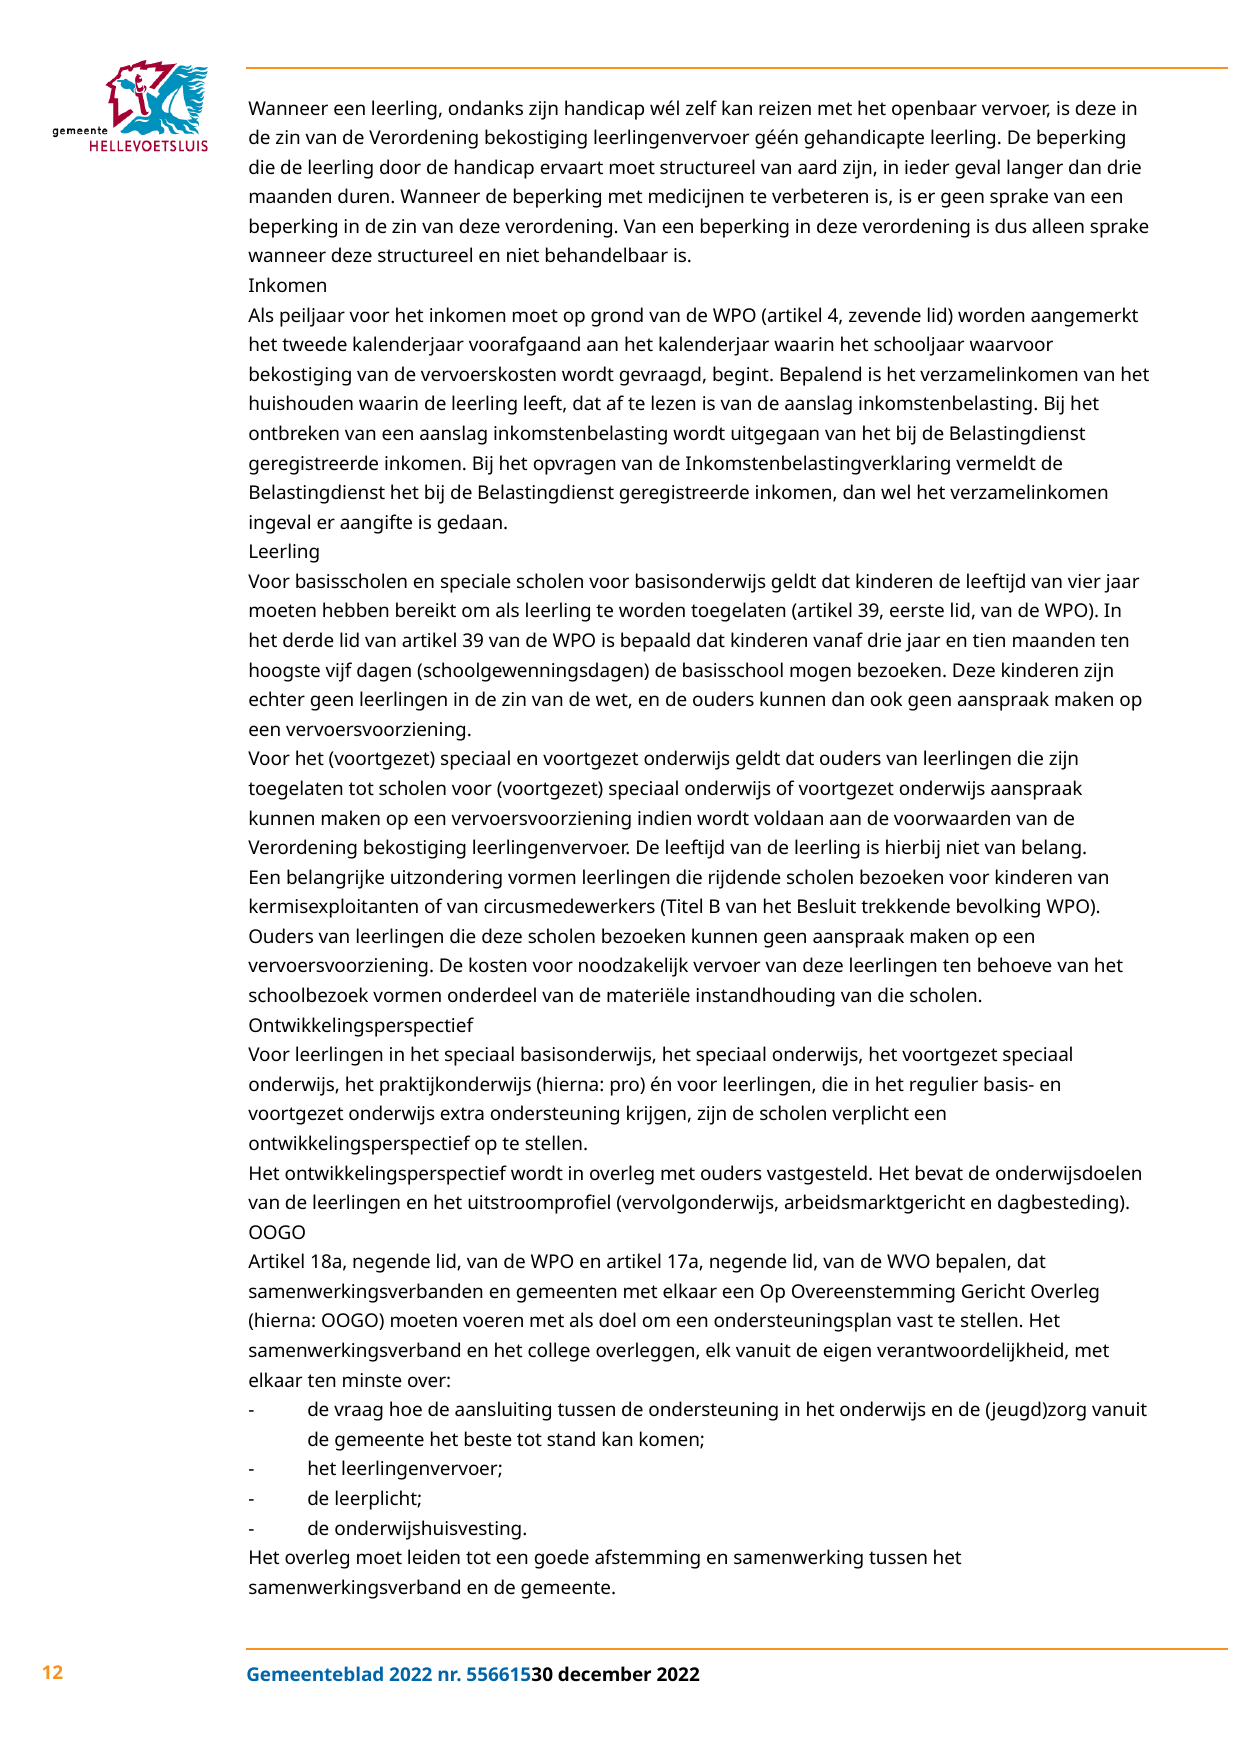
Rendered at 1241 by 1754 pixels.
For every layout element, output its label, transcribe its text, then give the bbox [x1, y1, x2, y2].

text Een belangrijke uitzondering vormen leerlingen die rijdende scholen bezoeken voor kinderen van kermisexploitanten of van circusmedewerkers (Titel B van het Besluit trekkende bevolking WPO). Ouders van leerlingen die deze scholen bezoeken kunnen geen aanspraak maken op een vervoersvoorziening. De kosten voor noodzakelijk vervoer van deze leerlingen ten behoeve van het schoolbezoek vormen onderdeel van de materiële instandhouding van die scholen. [248, 864, 1152, 1008]
list de leerplicht; [248, 1485, 1152, 1511]
text Leerling [248, 538, 1152, 564]
list de vraag hoe de aansluiting tussen de ondersteuning in het onderwijs en de (jeugd)zorg vanuit de gemeente het beste tot stand kan komen; [248, 1396, 1152, 1452]
text Ontwikkelingsperspectief [248, 1012, 1152, 1038]
list het leerlingenvervoer; [248, 1456, 1152, 1481]
text Het ontwikkelingsperspectief wordt in overleg met ouders vastgesteld. Het bevat de onderwijsdoelen van de leerlingen en het uitstroomprofiel (vervolgonderwijs, arbeidsmarktgericht en dagbesteding). [248, 1160, 1152, 1215]
text Voor leerlingen in het speciaal basisonderwijs, het speciaal onderwijs, het voortgezet speciaal onderwijs, het praktijkonderwijs (hierna: pro) én voor leerlingen, die in het regulier basis- en voortgezet onderwijs extra ondersteuning krijgen, zijn de scholen verplicht een ontwikkelingsperspectief op te stellen. [248, 1041, 1152, 1156]
text Artikel 18a, negende lid, van de WPO en artikel 17a, negende lid, van de WVO bepalen, dat samenwerkingsverbanden en gemeenten met elkaar een Op Overeenstemming Gericht Overleg (hierna: OOGO) moeten voeren met als doel om een ondersteuningsplan vast te stellen. Het samenwerkingsverband en het college overleggen, elk vanuit de eigen verantwoordelijkheid, met elkaar ten minste over: [248, 1248, 1152, 1393]
text Voor het (voortgezet) speciaal en voortgezet onderwijs geldt dat ouders van leerlingen die zijn toegelaten tot scholen voor (voortgezet) speciaal onderwijs of voortgezet onderwijs aanspraak kunnen maken op een vervoersvoorziening indien wordt voldaan aan de voorwaarden van de Verordening bekostiging leerlingenvervoer. De leeftijd van de leerling is hierbij niet van belang. [248, 746, 1152, 860]
text Als peiljaar voor het inkomen moet op grond van de WPO (artikel 4, zevende lid) worden aangemerkt het tweede kalenderjaar voorafgaand aan het kalenderjaar waarin het schooljaar waarvoor bekostiging van de vervoerskosten wordt gevraagd, begint. Bepalend is het verzamelinkomen van het huishouden waarin de leerling leeft, dat af te lezen is van de aanslag inkomstenbelasting. Bij het ontbreken van een aanslag inkomstenbelasting wordt uitgegaan van het bij de Belastingdienst geregistreerde inkomen. Bij het opvragen van de Inkomstenbelastingverklaring vermeldt de Belastingdienst het bij de Belastingdienst geregistreerde inkomen, dan wel het verzamelinkomen ingeval er aangifte is gedaan. [248, 302, 1152, 535]
text Het overleg moet leiden tot een goede afstemming en samenwerking tussen het samenwerkingsverband en de gemeente. [248, 1544, 1152, 1600]
text Inkomen [248, 272, 1152, 298]
text OOGO [248, 1219, 1152, 1245]
list de onderwijshuisvesting. [248, 1515, 1152, 1541]
text Wanneer een leerling, ondanks zijn handicap wél zelf kan reizen met het openbaar vervoer, is deze in de zin van de Verordening bekostiging leerlingenvervoer géén gehandicapte leerling. De beperking die de leerling door de handicap ervaart moet structureel van aard zijn, in ieder geval langer dan drie maanden duren. Wanneer de beperking met medicijnen te verbeteren is, is er geen sprake van een beperking in de zin van deze verordening. Van een beperking in deze verordening is dus alleen sprake wanneer deze structureel en niet behandelbaar is. [248, 95, 1152, 268]
picture [41, 47, 231, 172]
text Voor basisscholen en speciale scholen voor basisonderwijs geldt dat kinderen de leeftijd van vier jaar moeten hebben bereikt om als leerling te worden toegelaten (artikel 39, eerste lid, van de WPO). In het derde lid van artikel 39 van de WPO is bepaald dat kinderen vanaf drie jaar en tien maanden ten hoogste vijf dagen (schoolgewenningsdagen) de basisschool mogen bezoeken. Deze kinderen zijn echter geen leerlingen in de zin van de wet, en de ouders kunnen dan ook geen aanspraak maken op een vervoersvoorziening. [248, 568, 1152, 742]
